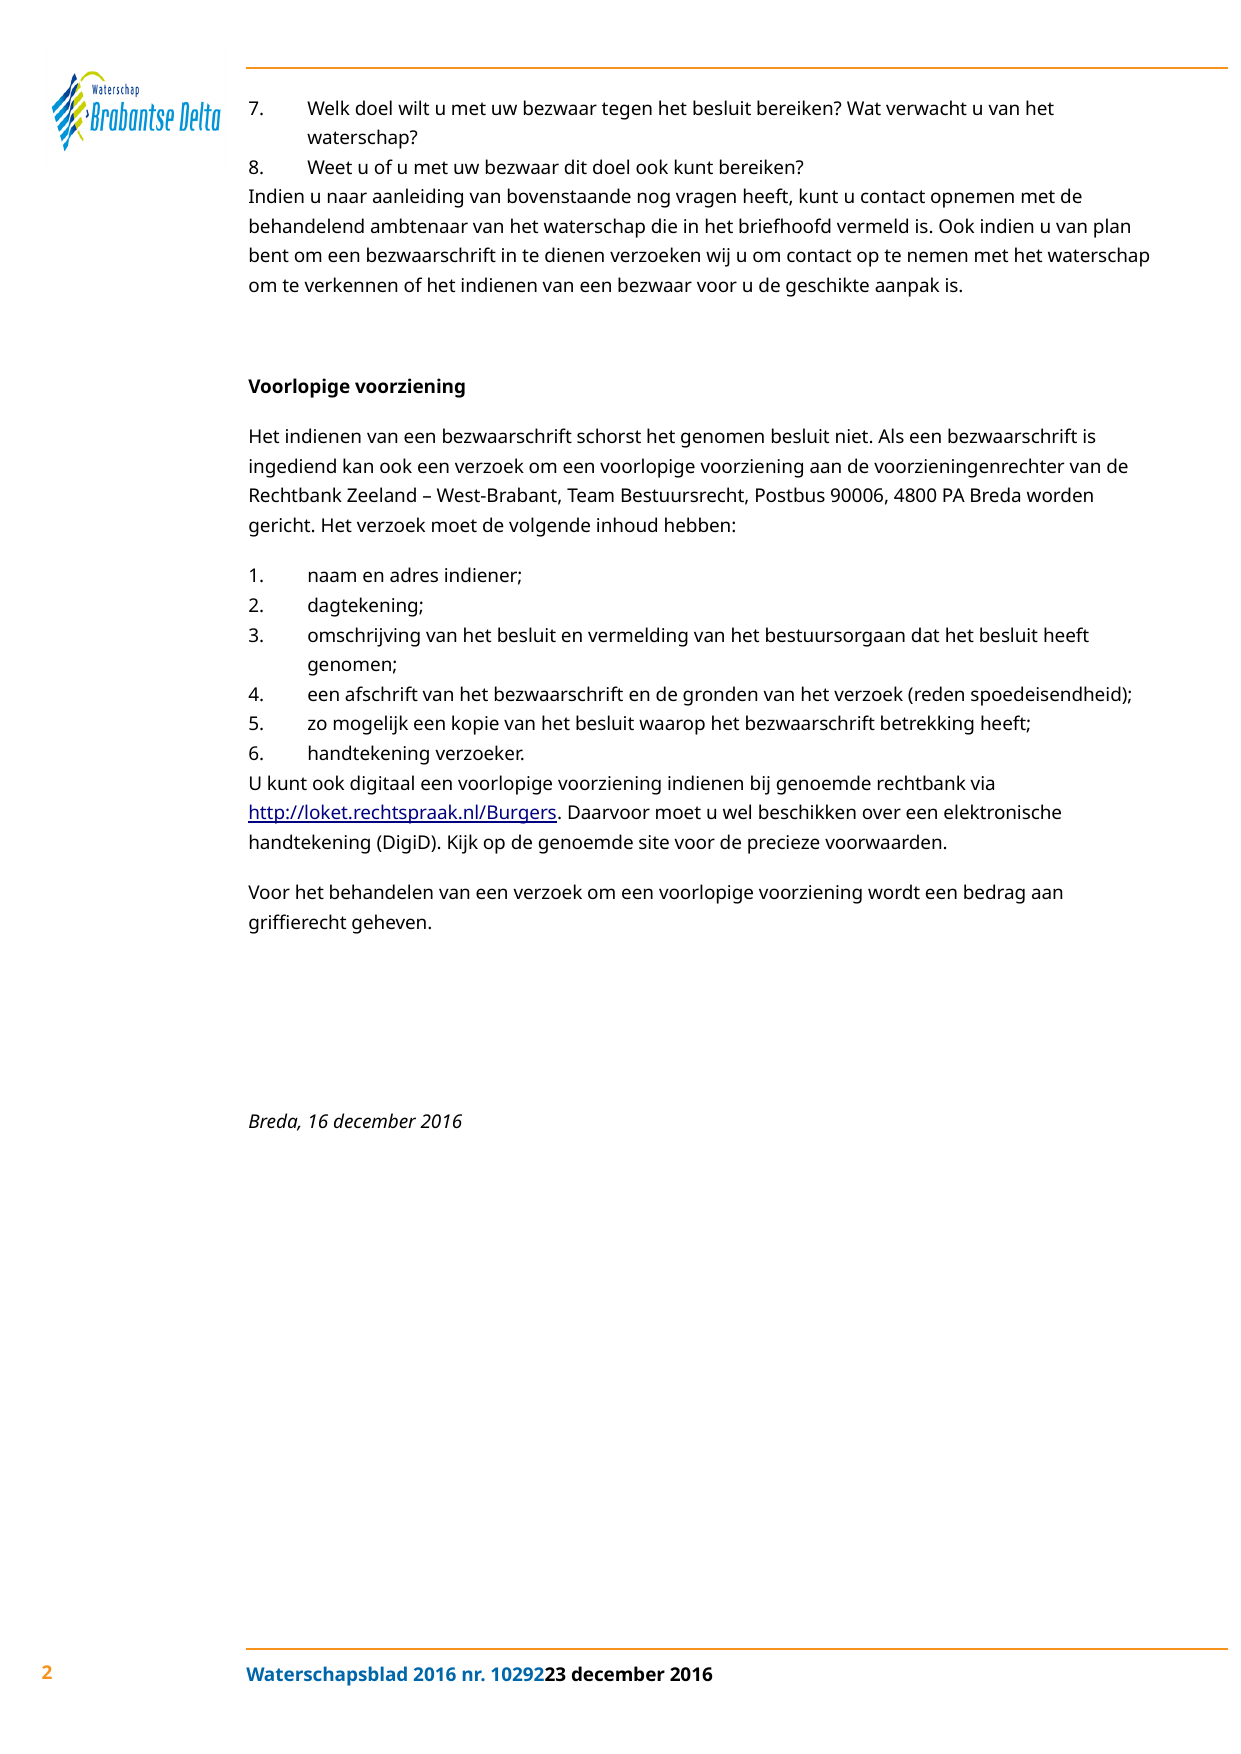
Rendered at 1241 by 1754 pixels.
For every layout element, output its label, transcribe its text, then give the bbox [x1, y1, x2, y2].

text Voorlopige voorziening [248, 373, 1152, 399]
text Het indienen van een bezwaarschrift schorst het genomen besluit niet. Als een bezwaarschrift is ingediend kan ook een verzoek om een voorlopige voorziening aan de voorzieningenrechter van de Rechtbank Zeeland – West-Brabant, Team Bestuursrecht, Postbus 90006, 4800 PA Breda worden gericht. Het verzoek moet de volgende inhoud hebben: [248, 423, 1152, 538]
list Welk doel wilt u met uw bezwaar tegen het besluit bereiken? Wat verwacht u van het waterschap? [248, 95, 1152, 150]
list Weet u of u met uw bezwaar dit doel ook kunt bereiken? [248, 154, 1152, 180]
list dagtekening; [248, 592, 1152, 618]
list omschrijving van het besluit en vermelding van het bestuursorgaan dat het besluit heeft genomen; [248, 622, 1152, 677]
text Voor het behandelen van een verzoek om een voorlopige voorziening wordt een bedrag aan griffierecht geheven. [248, 879, 1152, 935]
picture [41, 47, 231, 172]
list een afschrift van het bezwaarschrift en de gronden van het verzoek (reden spoedeisendheid); [248, 681, 1152, 707]
list zo mogelijk een kopie van het besluit waarop het bezwaarschrift betrekking heeft; [248, 711, 1152, 736]
list handtekening verzoeker. [248, 740, 1152, 766]
text Indien u naar aanleiding van bovenstaande nog vragen heeft, kunt u contact opnemen met de behandelend ambtenaar van het waterschap die in het briefhoofd vermeld is. Ook indien u van plan bent om een bezwaarschrift in te dienen verzoeken wij u om contact op te nemen met het waterschap om te verkennen of het indienen van een bezwaar voor u de geschikte aanpak is. [248, 183, 1152, 298]
list naam en adres indiener; [248, 563, 1152, 588]
text U kunt ook digitaal een voorlopige voorziening indienen bij genoemde rechtbank via http://loket.rechtspraak.nl/Burgers. Daarvoor moet u wel beschikken over een elektronische handtekening (DigiD). Kijk op de genoemde site voor de precieze voorwaarden. [248, 770, 1152, 855]
text Breda, 16 december 2016 [248, 1108, 1152, 1134]
